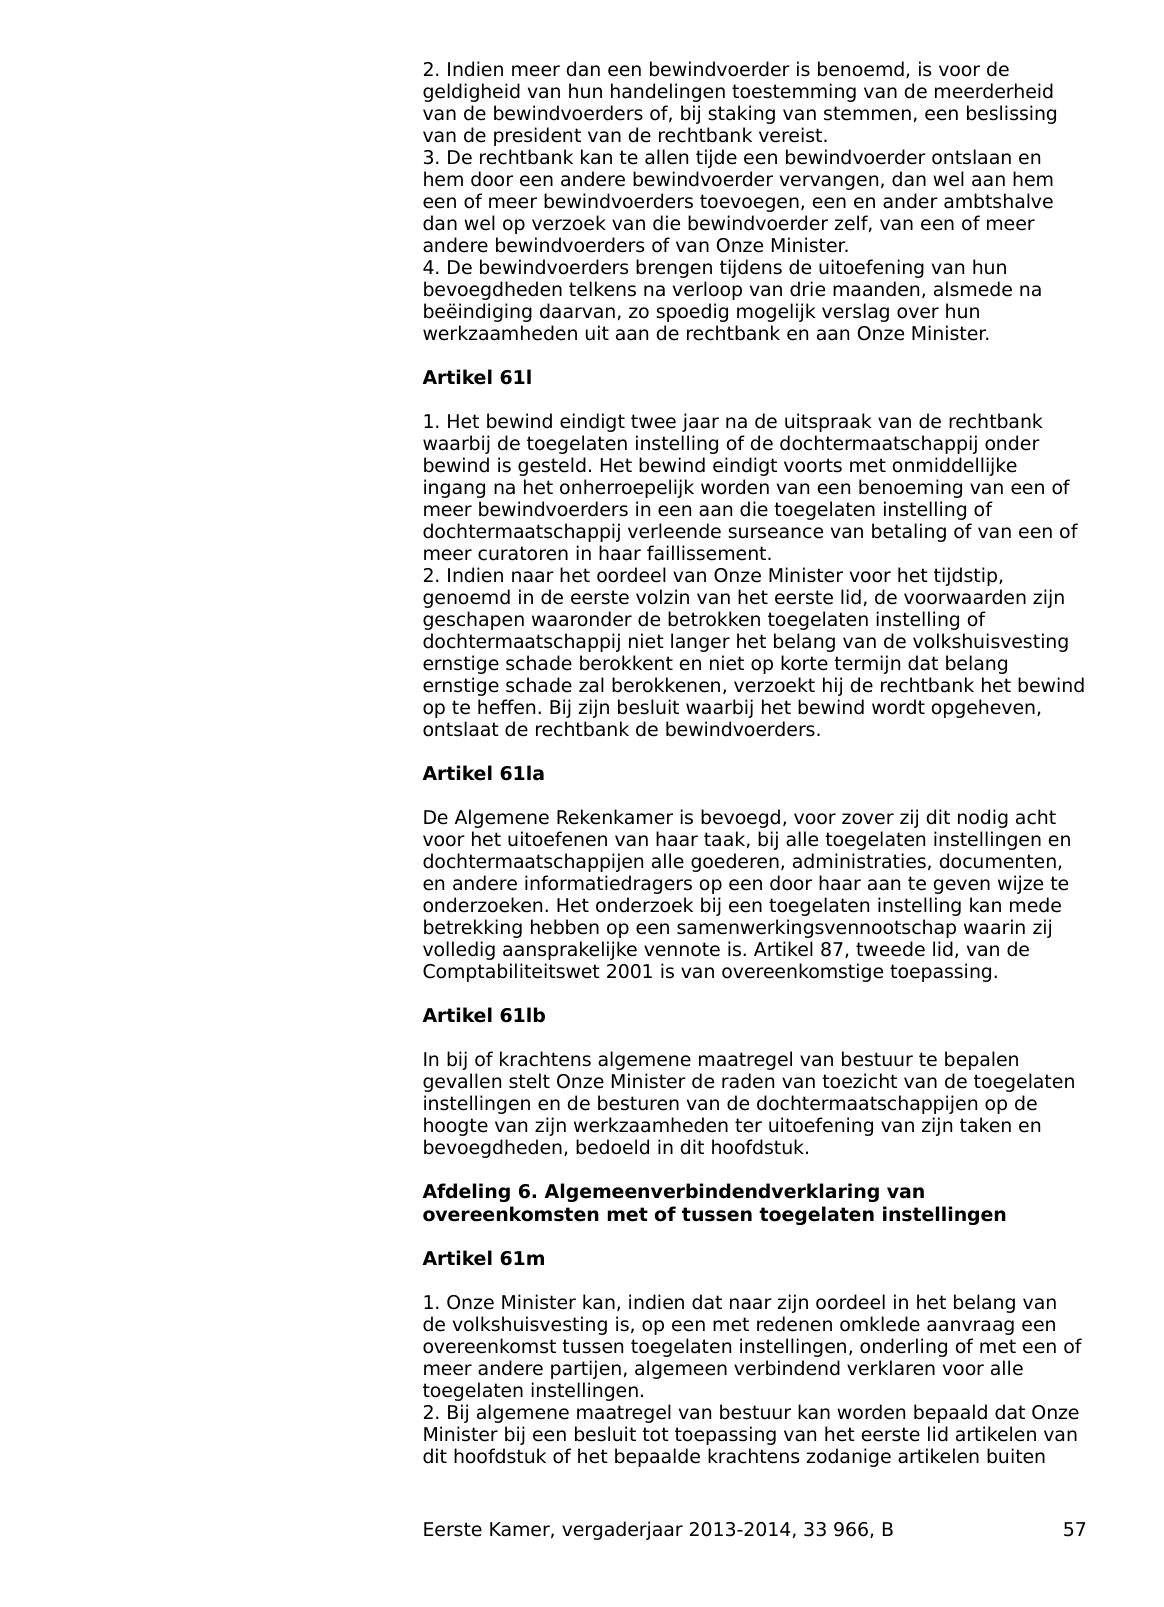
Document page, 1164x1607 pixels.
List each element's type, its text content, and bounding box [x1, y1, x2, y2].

subtitle Artikel 61lb [422, 1005, 1087, 1027]
subtitle Artikel 61m [422, 1248, 1087, 1269]
text 1. Onze Minister kan, indien dat naar zijn oordeel in het belang van de volkshuisvesting is, op een met redenen omklede aanvraag een overeenkomst tussen toegelaten instellingen, onderling of met een of meer andere partijen, algemeen verbindend verklaren voor alle toegelaten instellingen. [422, 1292, 1087, 1402]
text In bij of krachtens algemene maatregel van bestuur te bepalen gevallen stelt Onze Minister de raden van toezicht van de toegelaten instellingen en de besturen van de dochtermaatschappijen op de hoogte van zijn werkzaamheden ter uitoefening van zijn taken en bevoegdheden, bedoeld in dit hoofdstuk. [422, 1049, 1087, 1159]
text 2. Indien meer dan een bewindvoerder is benoemd, is voor de geldigheid van hun handelingen toestemming van de meerderheid van de bewindvoerders of, bij staking van stemmen, een beslissing van de president van de rechtbank vereist. [422, 59, 1087, 147]
text 3. De rechtbank kan te allen tijde een bewindvoerder ontslaan en hem door een andere bewindvoerder vervangen, dan wel aan hem een of meer bewindvoerders toevoegen, een en ander ambtshalve dan wel op verzoek van die bewindvoerder zelf, van een of meer andere bewindvoerders of van Onze Minister. [422, 147, 1087, 257]
subtitle Artikel 61la [422, 763, 1087, 785]
subtitle Afdeling 6. Algemeenverbindendverklaring van overeenkomsten met of tussen toegelaten instellingen [422, 1181, 1087, 1225]
text 2. Indien naar het oordeel van Onze Minister voor het tijdstip, genoemd in de eerste volzin van het eerste lid, de voorwaarden zijn geschapen waaronder de betrokken toegelaten instelling of dochtermaatschappij niet langer het belang van de volkshuisvesting ernstige schade berokkent en niet op korte termijn dat belang ernstige schade zal berokkenen, verzoekt hij de rechtbank het bewind op te heffen. Bij zijn besluit waarbij het bewind wordt opgeheven, ontslaat de rechtbank de bewindvoerders. [422, 565, 1087, 741]
text 1. Het bewind eindigt twee jaar na de uitspraak van de rechtbank waarbij de toegelaten instelling of de dochtermaatschappij onder bewind is gesteld. Het bewind eindigt voorts met onmiddellijke ingang na het onherroepelijk worden van een benoeming van een of meer bewindvoerders in een aan die toegelaten instelling of dochtermaatschappij verleende surseance van betaling of van een of meer curatoren in haar faillissement. [422, 411, 1087, 565]
subtitle Artikel 61l [422, 367, 1087, 389]
text 2. Bij algemene maatregel van bestuur kan worden bepaald dat Onze Minister bij een besluit tot toepassing van het eerste lid artikelen van dit hoofdstuk of het bepaalde krachtens zodanige artikelen buiten [422, 1402, 1087, 1468]
text 4. De bewindvoerders brengen tijdens de uitoefening van hun bevoegdheden telkens na verloop van drie maanden, alsmede na beëindiging daarvan, zo spoedig mogelijk verslag over hun werkzaamheden uit aan de rechtbank en aan Onze Minister. [422, 257, 1087, 345]
text De Algemene Rekenkamer is bevoegd, voor zover zij dit nodig acht voor het uitoefenen van haar taak, bij alle toegelaten instellingen en dochtermaatschappijen alle goederen, administraties, documenten, en andere informatiedragers op een door haar aan te geven wijze te onderzoeken. Het onderzoek bij een toegelaten instelling kan mede betrekking hebben op een samenwerkingsvennootschap waarin zij volledig aansprakelijke vennote is. Artikel 87, tweede lid, van de Comptabiliteitswet 2001 is van overeenkomstige toepassing. [422, 807, 1087, 983]
